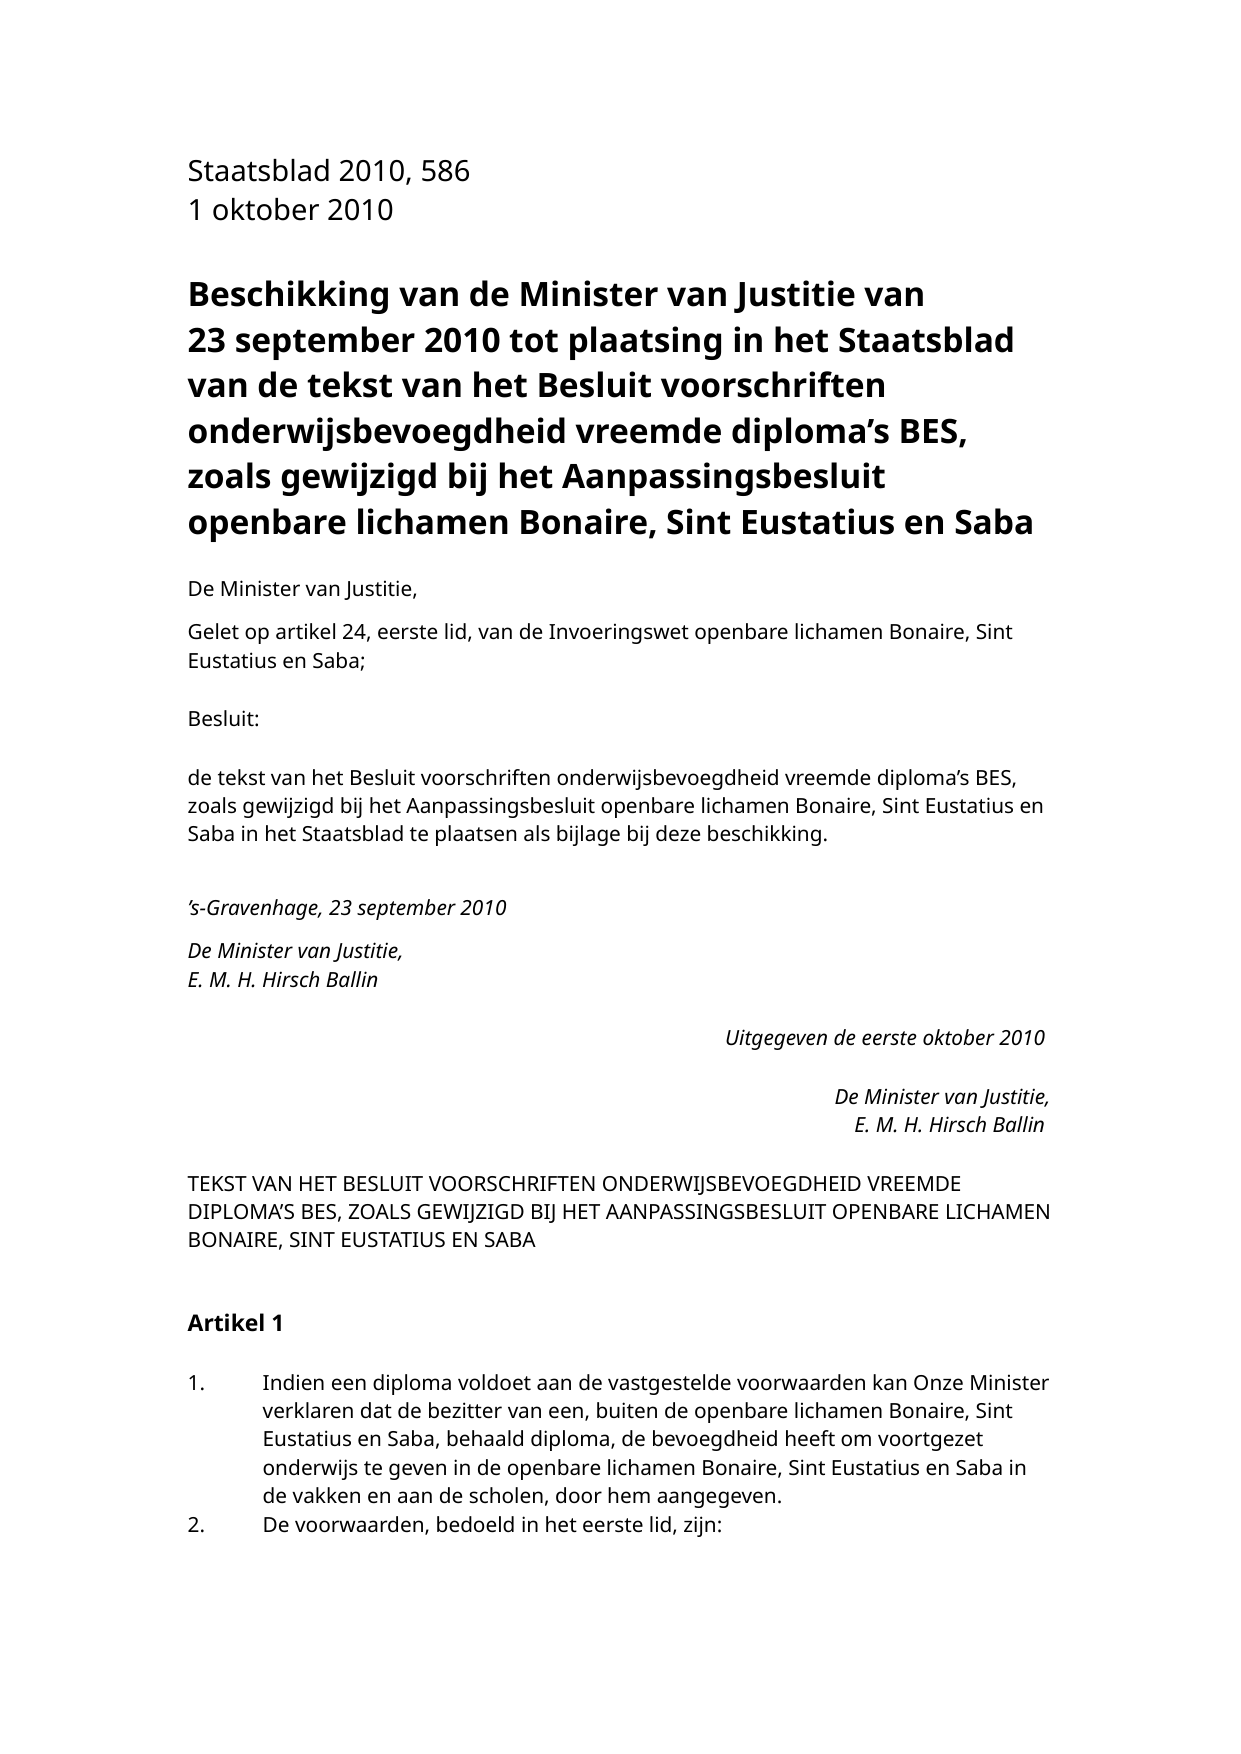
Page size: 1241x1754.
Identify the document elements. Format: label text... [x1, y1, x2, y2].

text ’s-Gravenhage, 23 september 2010 [187, 893, 1053, 921]
text E. M. H. Hirsch Ballin [187, 965, 1053, 993]
text De Minister van Justitie, [187, 936, 1053, 965]
text De Minister van Justitie, [187, 1082, 1053, 1110]
text Uitgegeven de eerste oktober 2010 [187, 1023, 1053, 1052]
list Indien een diploma voldoet aan de vastgestelde voorwaarden kan Onze Minister verklaren dat de bezitter van een, buiten de openbare lichamen Bonaire, Sint Eustatius en Saba, behaald diploma, de bevoegdheid heeft om voortgezet onderwijs te geven in de openbare lichamen Bonaire, Sint Eustatius en Saba in de vakken en aan de scholen, door hem aangegeven. [187, 1368, 1053, 1510]
subtitle TEKST VAN HET BESLUIT VOORSCHRIFTEN ONDERWIJSBEVOEGDHEID VREEMDE DIPLOMA’S BES, ZOALS GEWIJZIGD BIJ HET AANPASSINGSBESLUIT OPENBARE LICHAMEN BONAIRE, SINT EUSTATIUS EN SABA [187, 1169, 1053, 1254]
subtitle Artikel 1 [187, 1306, 1053, 1338]
text E. M. H. Hirsch Ballin [187, 1110, 1053, 1139]
text Besluit: [187, 704, 1053, 733]
text de tekst van het Besluit voorschriften onderwijsbevoegdheid vreemde diploma’s BES, zoals gewijzigd bij het Aanpassingsbesluit openbare lichamen Bonaire, Sint Eustatius en Saba in het Staatsblad te plaatsen als bijlage bij deze beschikking. [187, 763, 1053, 848]
subtitle Beschikking van de Minister van Justitie van 23 september 2010 tot plaatsing in het Staatsblad van de tekst van het Besluit voorschriften onderwijsbevoegdheid vreemde diploma’s BES, zoals gewijzigd bij het Aanpassingsbesluit openbare lichamen Bonaire, Sint Eustatius en Saba [187, 271, 1053, 544]
text Gelet op artikel 24, eerste lid, van de Invoeringswet openbare lichamen Bonaire, Sint Eustatius en Saba; [187, 617, 1053, 674]
text 1 oktober 2010 [187, 190, 1053, 229]
text Staatsblad 2010, 586 [187, 150, 1053, 190]
text De Minister van Justitie, [187, 574, 1053, 602]
list De voorwaarden, bedoeld in het eerste lid, zijn: [187, 1510, 1053, 1538]
